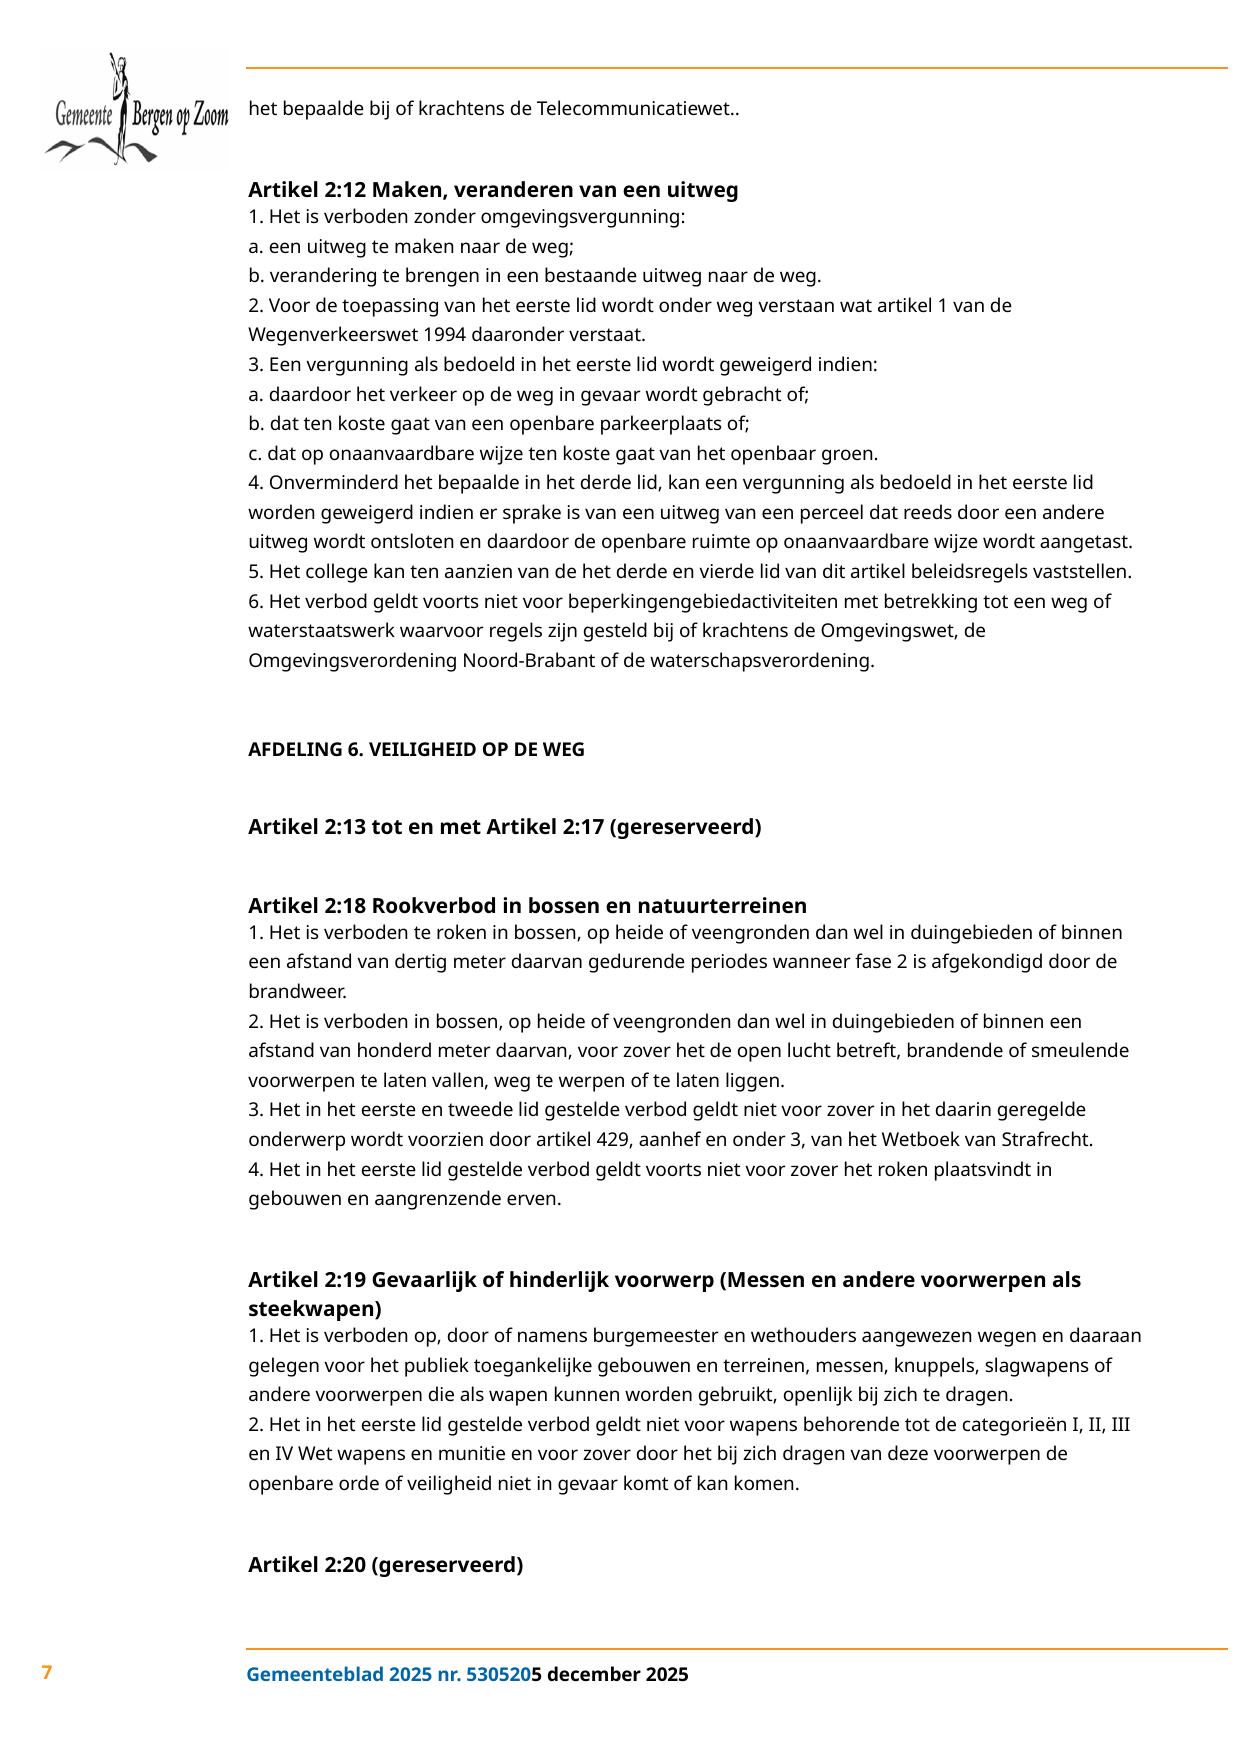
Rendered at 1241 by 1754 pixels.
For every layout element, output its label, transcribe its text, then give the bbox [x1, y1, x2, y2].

picture [41, 47, 231, 172]
text 1. Het is verboden zonder omgevingsvergunning: [248, 203, 1152, 229]
text 2. Het is verboden in bossen, op heide of veengronden dan wel in duingebieden of binnen een afstand van honderd meter daarvan, voor zover het de open lucht betreft, brandende of smeulende voorwerpen te laten vallen, weg te werpen of te laten liggen. [248, 1008, 1152, 1093]
text Artikel 2:13 tot en met Artikel 2:17 (gereserveerd) [248, 812, 1152, 840]
text b. verandering te brengen in een bestaande uitweg naar de weg. [248, 262, 1152, 288]
text a. daardoor het verkeer op de weg in gevaar wordt gebracht of; [248, 381, 1152, 406]
text 4. Het in het eerste lid gestelde verbod geldt voorts niet voor zover het roken plaatsvindt in gebouwen en aangrenzende erven. [248, 1156, 1152, 1211]
text AFDELING 6. VEILIGHEID OP DE WEG [248, 736, 1152, 761]
text Artikel 2:19 Gevaarlijk of hinderlijk voorwerp (Messen en andere voorwerpen als steekwapen) [248, 1265, 1152, 1322]
text 4. Onverminderd het bepaalde in het derde lid, kan een vergunning als bedoeld in het eerste lid worden geweigerd indien er sprake is van een uitweg van een perceel dat reeds door een andere uitweg wordt ontsloten en daardoor de openbare ruimte op onaanvaardbare wijze wordt aangetast. [248, 469, 1152, 554]
text 1. Het is verboden op, door of namens burgemeester en wethouders aangewezen wegen en daaraan gelegen voor het publiek toegankelijke gebouwen en terreinen, messen, knuppels, slagwapens of andere voorwerpen die als wapen kunnen worden gebruikt, openlijk bij zich te dragen. [248, 1322, 1152, 1407]
text a. een uitweg te maken naar de weg; [248, 233, 1152, 258]
text Artikel 2:12 Maken, veranderen van een uitweg [248, 175, 1152, 203]
text het bepaalde bij of krachtens de Telecommunicatiewet.. [248, 95, 1152, 121]
text 5. Het college kan ten aanzien van de het derde en vierde lid van dit artikel beleidsregels vaststellen. [248, 558, 1152, 584]
text 6. Het verbod geldt voorts niet voor beperkingengebiedactiviteiten met betrekking tot een weg of waterstaatswerk waarvoor regels zijn gesteld bij of krachtens de Omgevingswet, de Omgevingsverordening Noord-Brabant of de waterschapsverordening. [248, 588, 1152, 673]
text 2. Voor de toepassing van het eerste lid wordt onder weg verstaan wat artikel 1 van de Wegenverkeerswet 1994 daaronder verstaat. [248, 292, 1152, 347]
text c. dat op onaanvaardbare wijze ten koste gaat van het openbaar groen. [248, 440, 1152, 466]
text Artikel 2:18 Rookverbod in bossen en natuurterreinen [248, 891, 1152, 919]
text b. dat ten koste gaat van een openbare parkeerplaats of; [248, 410, 1152, 436]
text 1. Het is verboden te roken in bossen, op heide of veengronden dan wel in duingebieden of binnen een afstand van dertig meter daarvan gedurende periodes wanneer fase 2 is afgekondigd door de brandweer. [248, 919, 1152, 1004]
text 3. Het in het eerste en tweede lid gestelde verbod geldt niet voor zover in het daarin geregelde onderwerp wordt voorzien door artikel 429, aanhef en onder 3, van het Wetboek van Strafrecht. [248, 1097, 1152, 1152]
text 2. Het in het eerste lid gestelde verbod geldt niet voor wapens behorende tot de categorieën I, II, III en IV Wet wapens en munitie en voor zover door het bij zich dragen van deze voorwerpen de openbare orde of veiligheid niet in gevaar komt of kan komen. [248, 1411, 1152, 1496]
text Artikel 2:20 (gereserveerd) [248, 1550, 1152, 1579]
text 3. Een vergunning als bedoeld in het eerste lid wordt geweigerd indien: [248, 351, 1152, 377]
